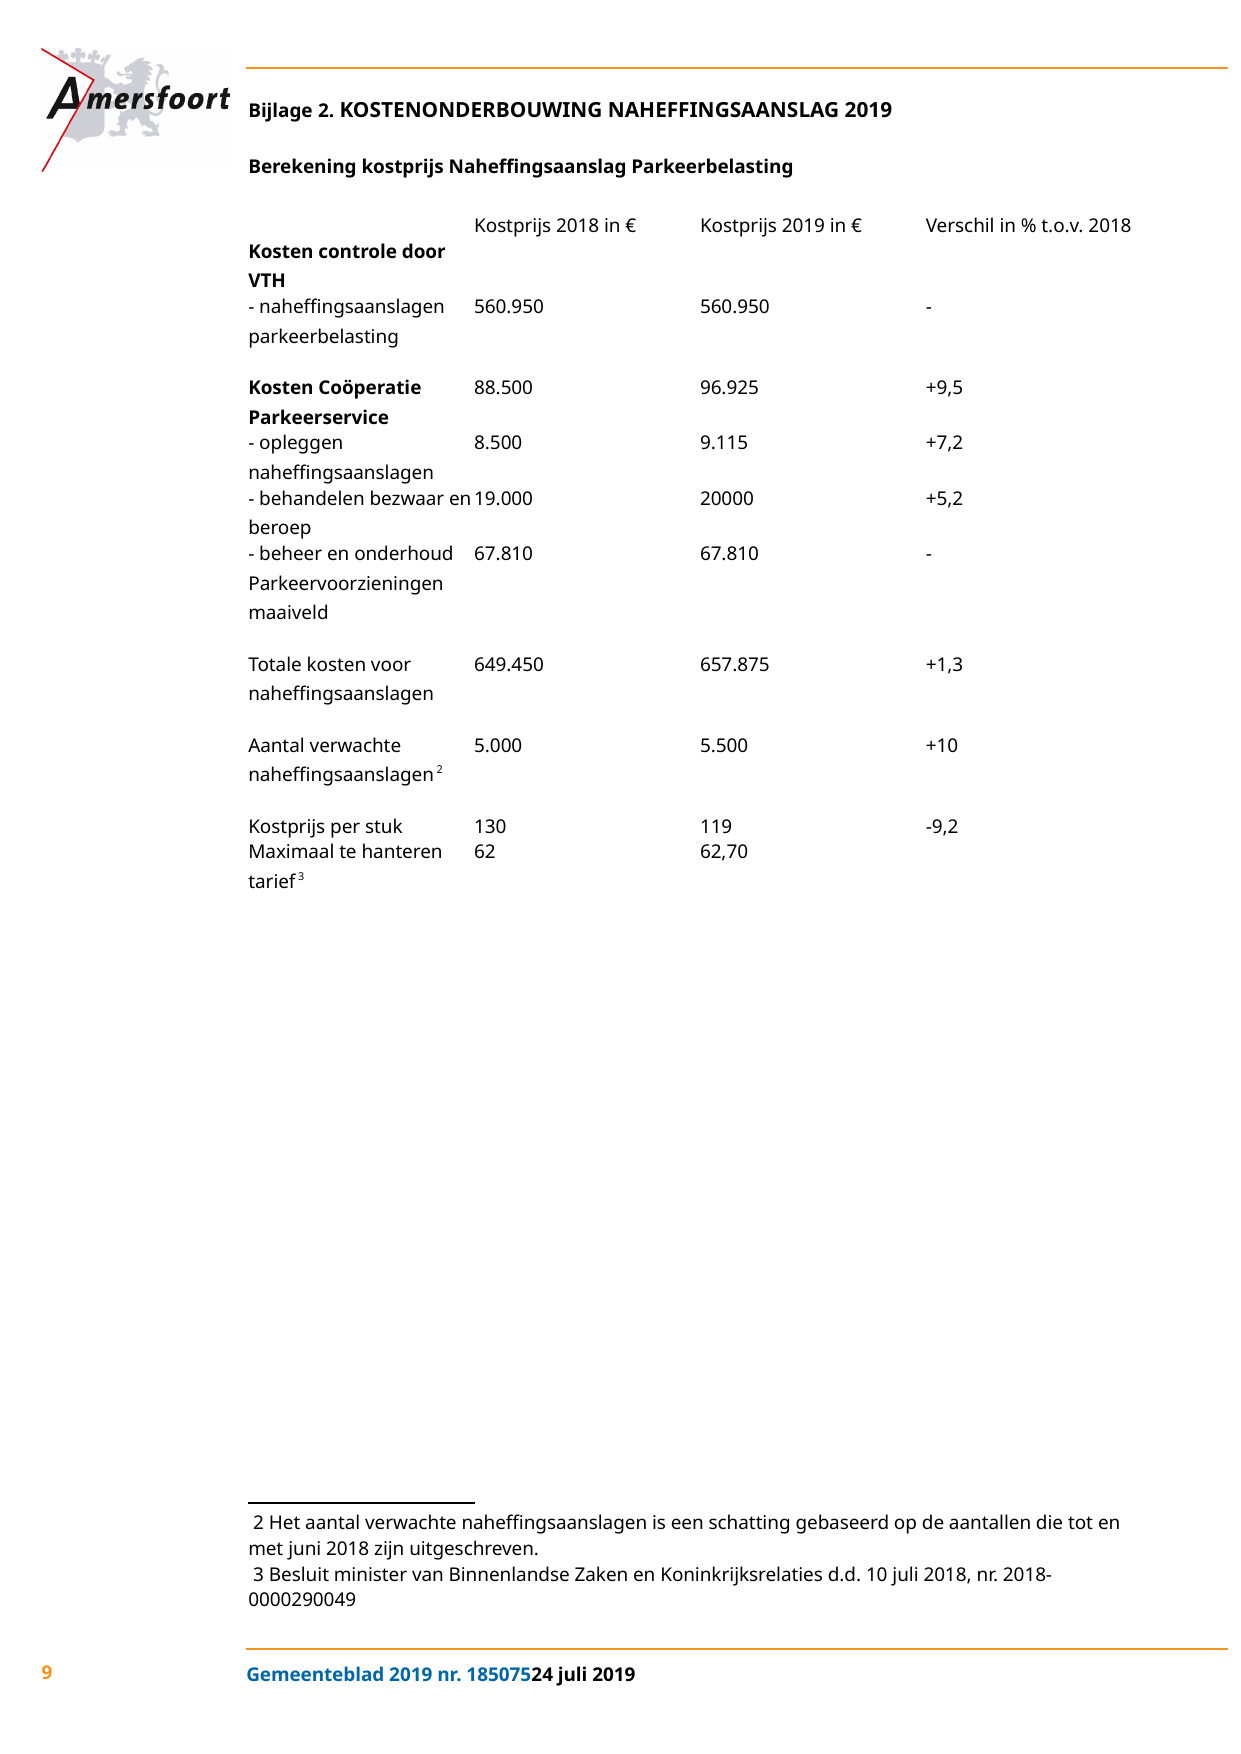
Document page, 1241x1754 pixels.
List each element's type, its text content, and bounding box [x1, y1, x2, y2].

table_cell 62,70 [700, 839, 926, 894]
table_cell 560.950 [700, 293, 926, 348]
table_cell +1,3 [926, 651, 1152, 706]
table_cell 657.875 [700, 651, 926, 706]
table_cell +7,2 [926, 430, 1152, 485]
table_header Verschil in % t.o.v. 2018 [926, 212, 1152, 238]
table_cell [248, 787, 474, 813]
table_cell [474, 706, 700, 732]
table_cell - [926, 293, 1152, 348]
table_cell 20000 [700, 485, 926, 540]
table_cell [700, 787, 926, 813]
table_cell - [926, 540, 1152, 625]
table_header Kostprijs 2019 in € [700, 212, 926, 238]
table_cell [926, 839, 1152, 894]
table_cell [700, 625, 926, 651]
table_cell Aantal verwachte naheffingsaanslagen [248, 732, 474, 787]
text Bijlage 2. KOSTENONDERBOUWING NAHEFFINGSAANSLAG 2019 [248, 95, 1152, 123]
table_cell - behandelen bezwaar en beroep [248, 485, 474, 540]
table_cell [474, 238, 700, 293]
table_header [248, 212, 474, 238]
text Berekening kostprijs Naheffingsaanslag Parkeerbelasting [248, 153, 1152, 179]
table_cell - opleggen naheffingsaanslagen [248, 430, 474, 485]
table_cell Kosten controle door VTH [248, 238, 474, 293]
table_cell [474, 349, 700, 374]
table_cell [700, 706, 926, 732]
table_cell 9.115 [700, 430, 926, 485]
table_cell 130 [474, 813, 700, 839]
table_cell [926, 238, 1152, 293]
table_cell 67.810 [474, 540, 700, 625]
table_cell [700, 238, 926, 293]
table_cell 67.810 [700, 540, 926, 625]
picture [41, 47, 231, 172]
table_cell [248, 706, 474, 732]
table_cell Kosten Coöperatie Parkeerservice [248, 374, 474, 429]
table_cell 560.950 [474, 293, 700, 348]
table_cell +9,5 [926, 374, 1152, 429]
table_cell [474, 787, 700, 813]
table_cell Totale kosten voor naheffingsaanslagen [248, 651, 474, 706]
table_cell [700, 349, 926, 374]
table_header Kostprijs 2018 in € [474, 212, 700, 238]
table_cell [926, 706, 1152, 732]
table_cell [248, 625, 474, 651]
table_cell [248, 349, 474, 374]
table_cell 96.925 [700, 374, 926, 429]
table_cell [926, 787, 1152, 813]
table_cell [926, 349, 1152, 374]
table_cell +5,2 [926, 485, 1152, 540]
table_cell Kostprijs per stuk [248, 813, 474, 839]
table_cell 62 [474, 839, 700, 894]
table_cell 649.450 [474, 651, 700, 706]
table_cell - beheer en onderhoud Parkeervoorzieningen maaiveld [248, 540, 474, 625]
table_cell [926, 625, 1152, 651]
table_cell 8.500 [474, 430, 700, 485]
table_cell +10 [926, 732, 1152, 787]
table_cell - naheffingsaanslagen parkeerbelasting [248, 293, 474, 348]
table_cell [474, 625, 700, 651]
table_cell 119 [700, 813, 926, 839]
table_cell 88.500 [474, 374, 700, 429]
table_cell 5.000 [474, 732, 700, 787]
table_cell Maximaal te hanteren tarief [248, 839, 474, 894]
table_cell 5.500 [700, 732, 926, 787]
table_cell 19.000 [474, 485, 700, 540]
table_cell -9,2 [926, 813, 1152, 839]
